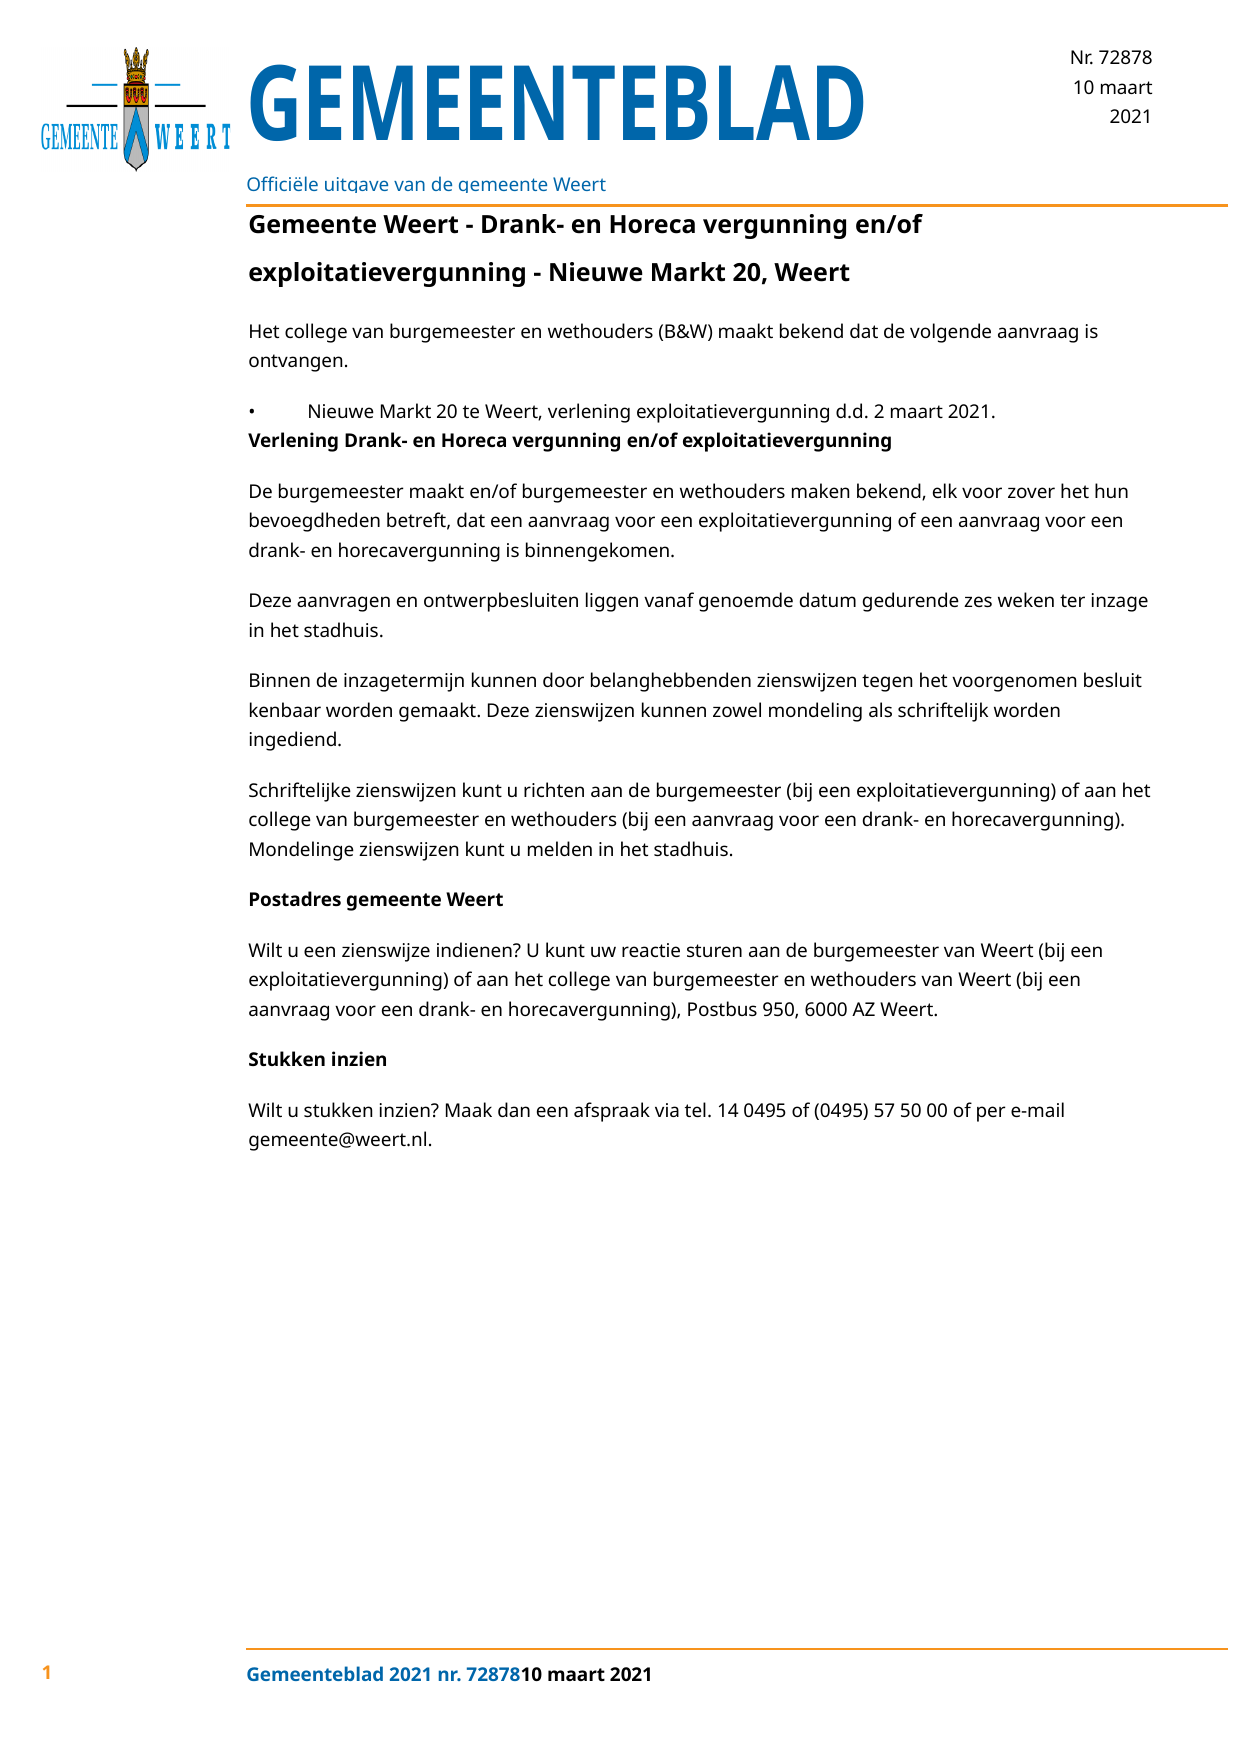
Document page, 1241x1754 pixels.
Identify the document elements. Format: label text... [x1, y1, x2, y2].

text Gemeente Weert - Drank- en Horeca vergunning en/of exploitatievergunning - Nieuwe Markt 20, Weert [248, 207, 1152, 288]
text De burgemeester maakt en/of burgemeester en wethouders maken bekend, elk voor zover het hun bevoegdheden betreft, dat een aanvraag voor een exploitatievergunning of een aanvraag voor een drank- en horecavergunning is binnengekomen. [248, 478, 1152, 563]
picture [41, 47, 231, 172]
list Nieuwe Markt 20 te Weert, verlening exploitatievergunning d.d. 2 maart 2021. [248, 398, 1152, 424]
text Binnen de inzagetermijn kunnen door belanghebbenden zienswijzen tegen het voorgenomen besluit kenbaar worden gemaakt. Deze zienswijzen kunnen zowel mondeling als schriftelijk worden ingediend. [248, 667, 1152, 752]
text Stukken inzien [248, 1047, 1152, 1072]
text Het college van burgemeester en wethouders (B&W) maakt bekend dat de volgende aanvraag is ontvangen. [248, 318, 1152, 373]
text Wilt u stukken inzien? Maak dan een afspraak via tel. 14 0495 of (0495) 57 50 00 of per e-mail gemeente@weert.nl. [248, 1097, 1152, 1152]
text Deze aanvragen en ontwerpbesluiten liggen vanaf genoemde datum gedurende zes weken ter inzage in het stadhuis. [248, 587, 1152, 643]
text Schriftelijke zienswijzen kunt u richten aan de burgemeester (bij een exploitatievergunning) of aan het college van burgemeester en wethouders (bij een aanvraag voor een drank- en horecavergunning). Mondelinge zienswijzen kunt u melden in het stadhuis. [248, 777, 1152, 862]
text Postadres gemeente Weert [248, 887, 1152, 912]
text Wilt u een zienswijze indienen? U kunt uw reactie sturen aan de burgemeester van Weert (bij een exploitatievergunning) of aan het college van burgemeester en wethouders van Weert (bij een aanvraag voor een drank- en horecavergunning), Postbus 950, 6000 AZ Weert. [248, 937, 1152, 1022]
text Verlening Drank- en Horeca vergunning en/of exploitatievergunning [248, 427, 1152, 453]
